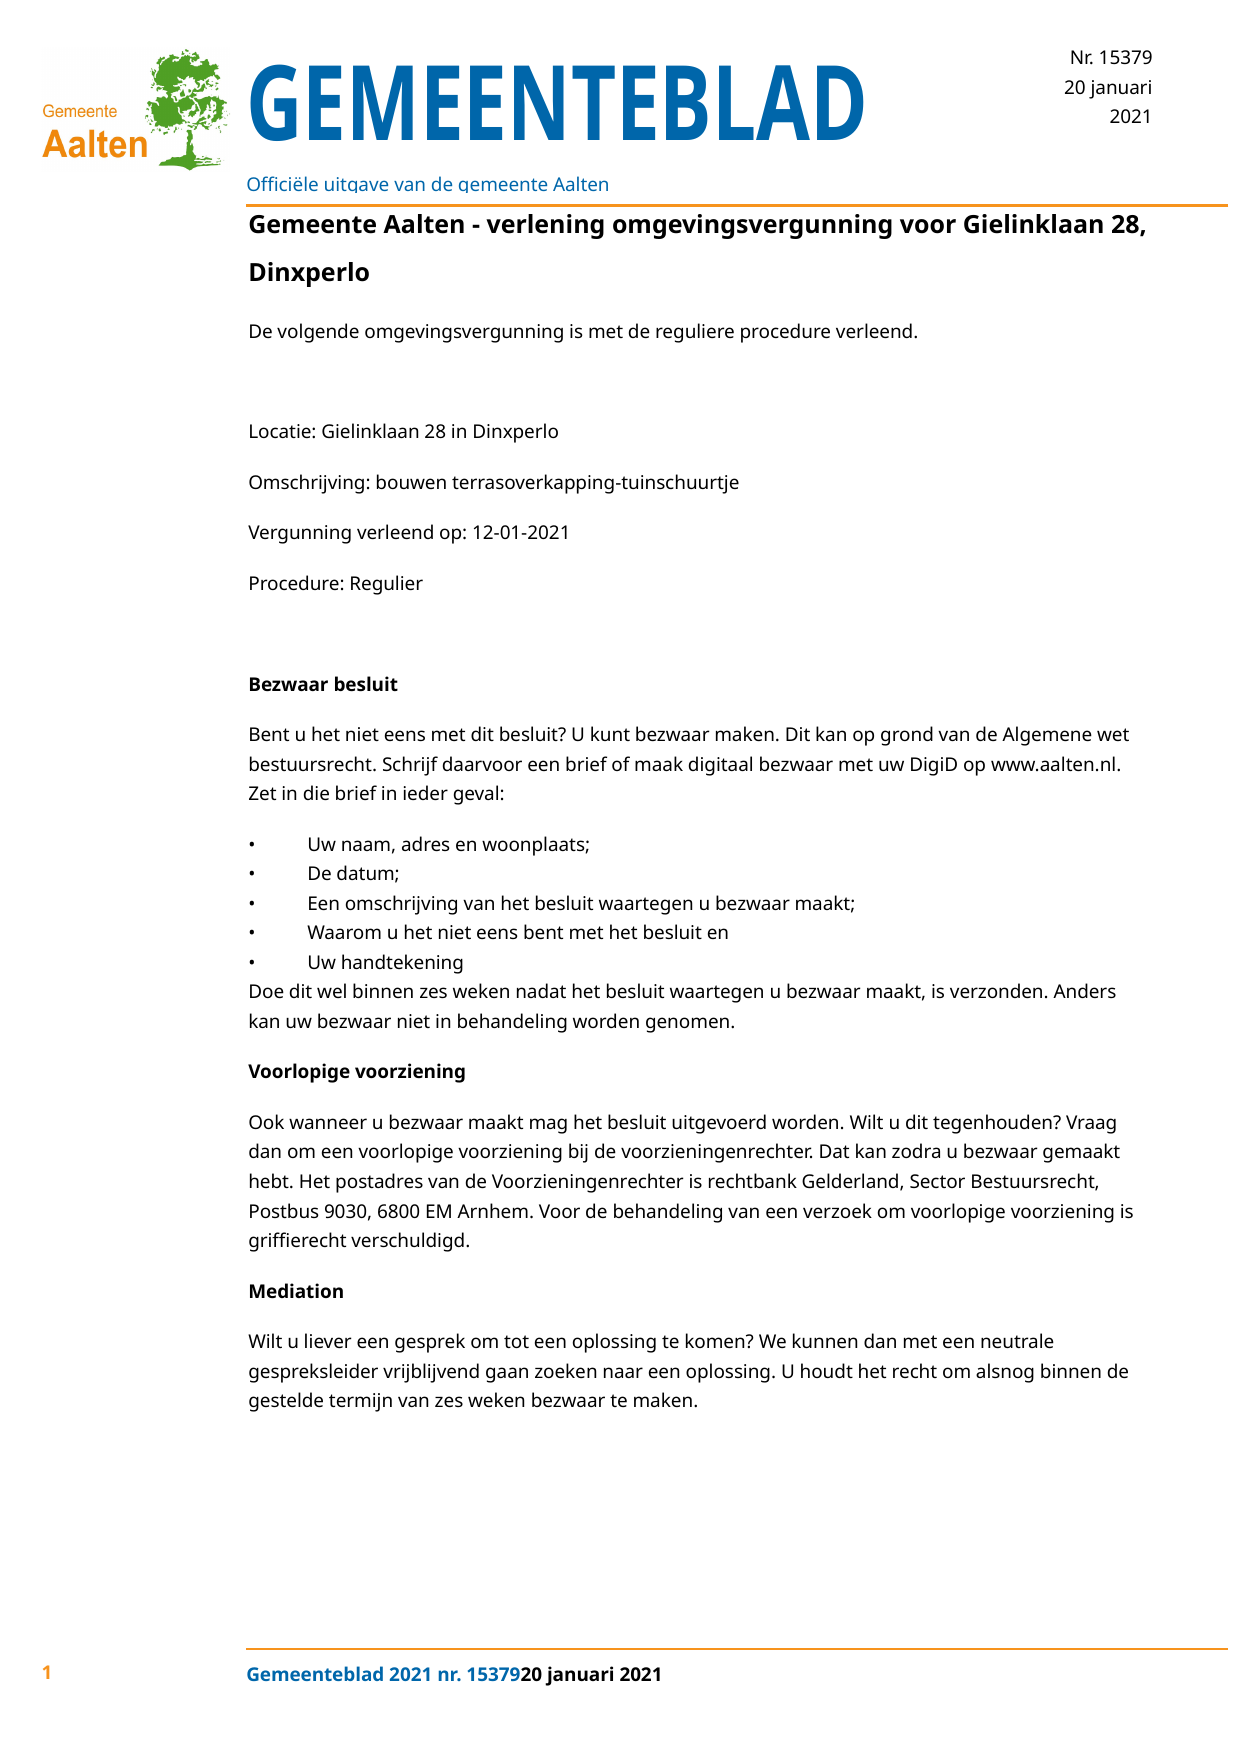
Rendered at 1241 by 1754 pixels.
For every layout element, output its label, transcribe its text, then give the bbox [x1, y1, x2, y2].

text Procedure: Regulier [248, 570, 1152, 596]
text Locatie: Gielinklaan 28 in Dinxperlo [248, 419, 1152, 444]
text Wilt u liever een gesprek om tot een oplossing te komen? We kunnen dan met een neutrale gespreksleider vrijblijvend gaan zoeken naar een oplossing. U houdt het recht om alsnog binnen de gestelde termijn van zes weken bezwaar te maken. [248, 1328, 1152, 1413]
list Uw naam, adres en woonplaats; [248, 831, 1152, 857]
list Uw handtekening [248, 949, 1152, 975]
text Doe dit wel binnen zes weken nadat het besluit waartegen u bezwaar maakt, is verzonden. Anders kan uw bezwaar niet in behandeling worden genomen. [248, 979, 1152, 1034]
text De volgende omgevingsvergunning is met de reguliere procedure verleend. [248, 318, 1152, 344]
list De datum; [248, 860, 1152, 886]
picture [41, 47, 231, 172]
text Ook wanneer u bezwaar maakt mag het besluit uitgevoerd worden. Wilt u dit tegenhouden? Vraag dan om een voorlopige voorziening bij de voorzieningenrechter. Dat kan zodra u bezwaar gemaakt hebt. Het postadres van de Voorzieningenrechter is rechtbank Gelderland, Sector Bestuursrecht, Postbus 9030, 6800 EM Arnhem. Voor de behandeling van een verzoek om voorlopige voorziening is griffierecht verschuldigd. [248, 1109, 1152, 1253]
text Omschrijving: bouwen terrasoverkapping-tuinschuurtje [248, 469, 1152, 495]
text Mediation [248, 1278, 1152, 1304]
text Voorlopige voorziening [248, 1059, 1152, 1084]
text Bezwaar besluit [248, 671, 1152, 697]
list Waarom u het niet eens bent met het besluit en [248, 919, 1152, 945]
text Bent u het niet eens met dit besluit? U kunt bezwaar maken. Dit kan op grond van de Algemene wet bestuursrecht. Schrijf daarvoor een brief of maak digitaal bezwaar met uw DigiD op www.aalten.nl. Zet in die brief in ieder geval: [248, 721, 1152, 806]
list Een omschrijving van het besluit waartegen u bezwaar maakt; [248, 890, 1152, 916]
text Gemeente Aalten - verlening omgevingsvergunning voor Gielinklaan 28, Dinxperlo [248, 207, 1152, 288]
text Vergunning verleend op: 12-01-2021 [248, 519, 1152, 545]
